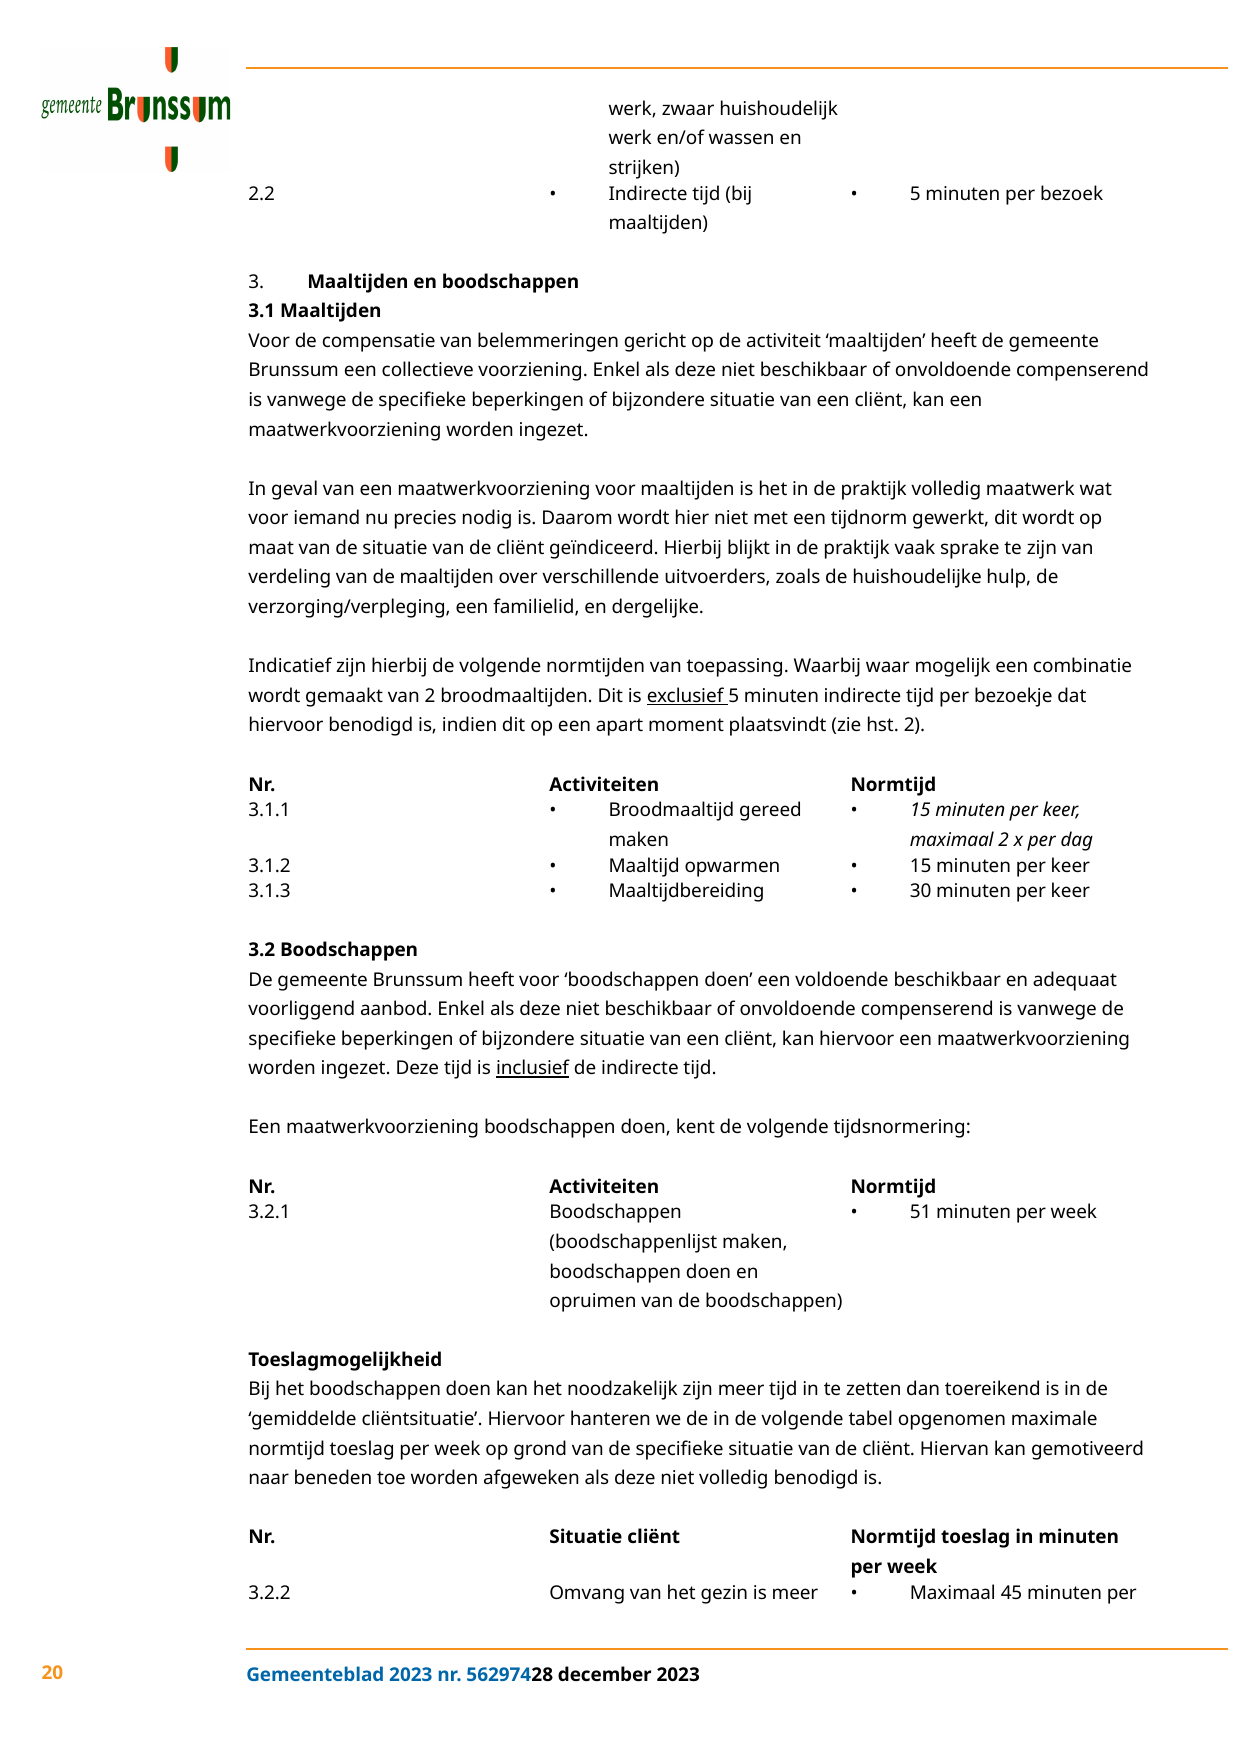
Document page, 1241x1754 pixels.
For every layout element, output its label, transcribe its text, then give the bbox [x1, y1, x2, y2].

table_header Normtijd [850, 1173, 1152, 1199]
table_cell 3.1.2 [248, 852, 549, 878]
table_header Nr. [248, 771, 549, 797]
text 3.1 Maaltijden [248, 297, 1152, 323]
table_cell Boodschappen (boodschappenlijst maken, boodschappen doen en opruimen van de boodschappen) [549, 1199, 850, 1313]
table_cell [248, 95, 549, 180]
table_header Activiteiten [549, 1173, 850, 1199]
table_cell [850, 95, 1152, 180]
table_cell 2.2 [248, 180, 549, 235]
list Maaltijden en boodschappen [248, 268, 1152, 293]
text Bij het boodschappen doen kan het noodzakelijk zijn meer tijd in te zetten dan toereikend is in de ‘gemiddelde cliëntsituatie’. Hiervoor hanteren we de in de volgende tabel opgenomen maximale normtijd toeslag per week op grond van de specifieke situatie van de cliënt. Hiervan kan gemotiveerd naar beneden toe worden afgeweken als deze niet volledig benodigd is. [248, 1376, 1152, 1490]
table_header Activiteiten [549, 771, 850, 797]
table_header Normtijd [850, 771, 1152, 797]
table_cell 51 minuten per week [850, 1199, 1152, 1313]
table_header Nr. [248, 1173, 549, 1199]
text Toeslagmogelijkheid [248, 1346, 1152, 1372]
table_cell 3.2.1 [248, 1199, 549, 1313]
text In geval van een maatwerkvoorziening voor maaltijden is het in de praktijk volledig maatwerk wat voor iemand nu precies nodig is. Daarom wordt hier niet met een tijdnorm gewerkt, dit wordt op maat van de situatie van de cliënt geïndiceerd. Hierbij blijkt in de praktijk vaak sprake te zijn van verdeling van de maaltijden over verschillende uitvoerders, zoals de huishoudelijke hulp, de verzorging/verpleging, een familielid, en dergelijke. [248, 475, 1152, 619]
table_cell Maximaal 45 minuten per [850, 1579, 1152, 1604]
table_cell 3.2.2 [248, 1579, 549, 1604]
table_cell 15 minuten per keer, maximaal 2 x per dag [850, 797, 1152, 852]
table_cell 3.1.1 [248, 797, 549, 852]
table_cell Indirecte tijd (bij maaltijden) [549, 180, 850, 235]
table_cell 3.1.3 [248, 878, 549, 903]
text Indicatief zijn hierbij de volgende normtijden van toepassing. Waarbij waar mogelijk een combinatie wordt gemaakt van 2 broodmaaltijden. Dit is exclusief 5 minuten indirecte tijd per bezoekje dat hiervoor benodigd is, indien dit op een apart moment plaatsvindt (zie hst. 2). [248, 652, 1152, 737]
table_cell 5 minuten per bezoek [850, 180, 1152, 235]
table_cell Broodmaaltijd gereed maken [549, 797, 850, 852]
table_header Normtijd toeslag in minuten per week [850, 1524, 1152, 1579]
table_cell 15 minuten per keer [850, 852, 1152, 878]
table_cell Maaltijdbereiding [549, 878, 850, 903]
text Een maatwerkvoorziening boodschappen doen, kent de volgende tijdsnormering: [248, 1114, 1152, 1139]
table_cell 30 minuten per keer [850, 878, 1152, 903]
table_header Situatie cliënt [549, 1524, 850, 1579]
table_header Nr. [248, 1524, 549, 1579]
text Voor de compensatie van belemmeringen gericht op de activiteit ‘maaltijden’ heeft de gemeente Brunssum een collectieve voorziening. Enkel als deze niet beschikbaar of onvoldoende compenserend is vanwege de specifieke beperkingen of bijzondere situatie van een cliënt, kan een maatwerkvoorziening worden ingezet. [248, 327, 1152, 441]
table_cell Omvang van het gezin is meer [549, 1579, 850, 1604]
picture [41, 47, 231, 172]
text De gemeente Brunssum heeft voor ‘boodschappen doen’ een voldoende beschikbaar en adequaat voorliggend aanbod. Enkel als deze niet beschikbaar of onvoldoende compenserend is vanwege de specifieke beperkingen of bijzondere situatie van een cliënt, kan hiervoor een maatwerkvoorziening worden ingezet. Deze tijd is inclusief de indirecte tijd. [248, 966, 1152, 1080]
table_cell werk, zwaar huishoudelijk werk en/of wassen en strijken) [549, 95, 850, 180]
text 3.2 Boodschappen [248, 936, 1152, 962]
table_cell Maaltijd opwarmen [549, 852, 850, 878]
